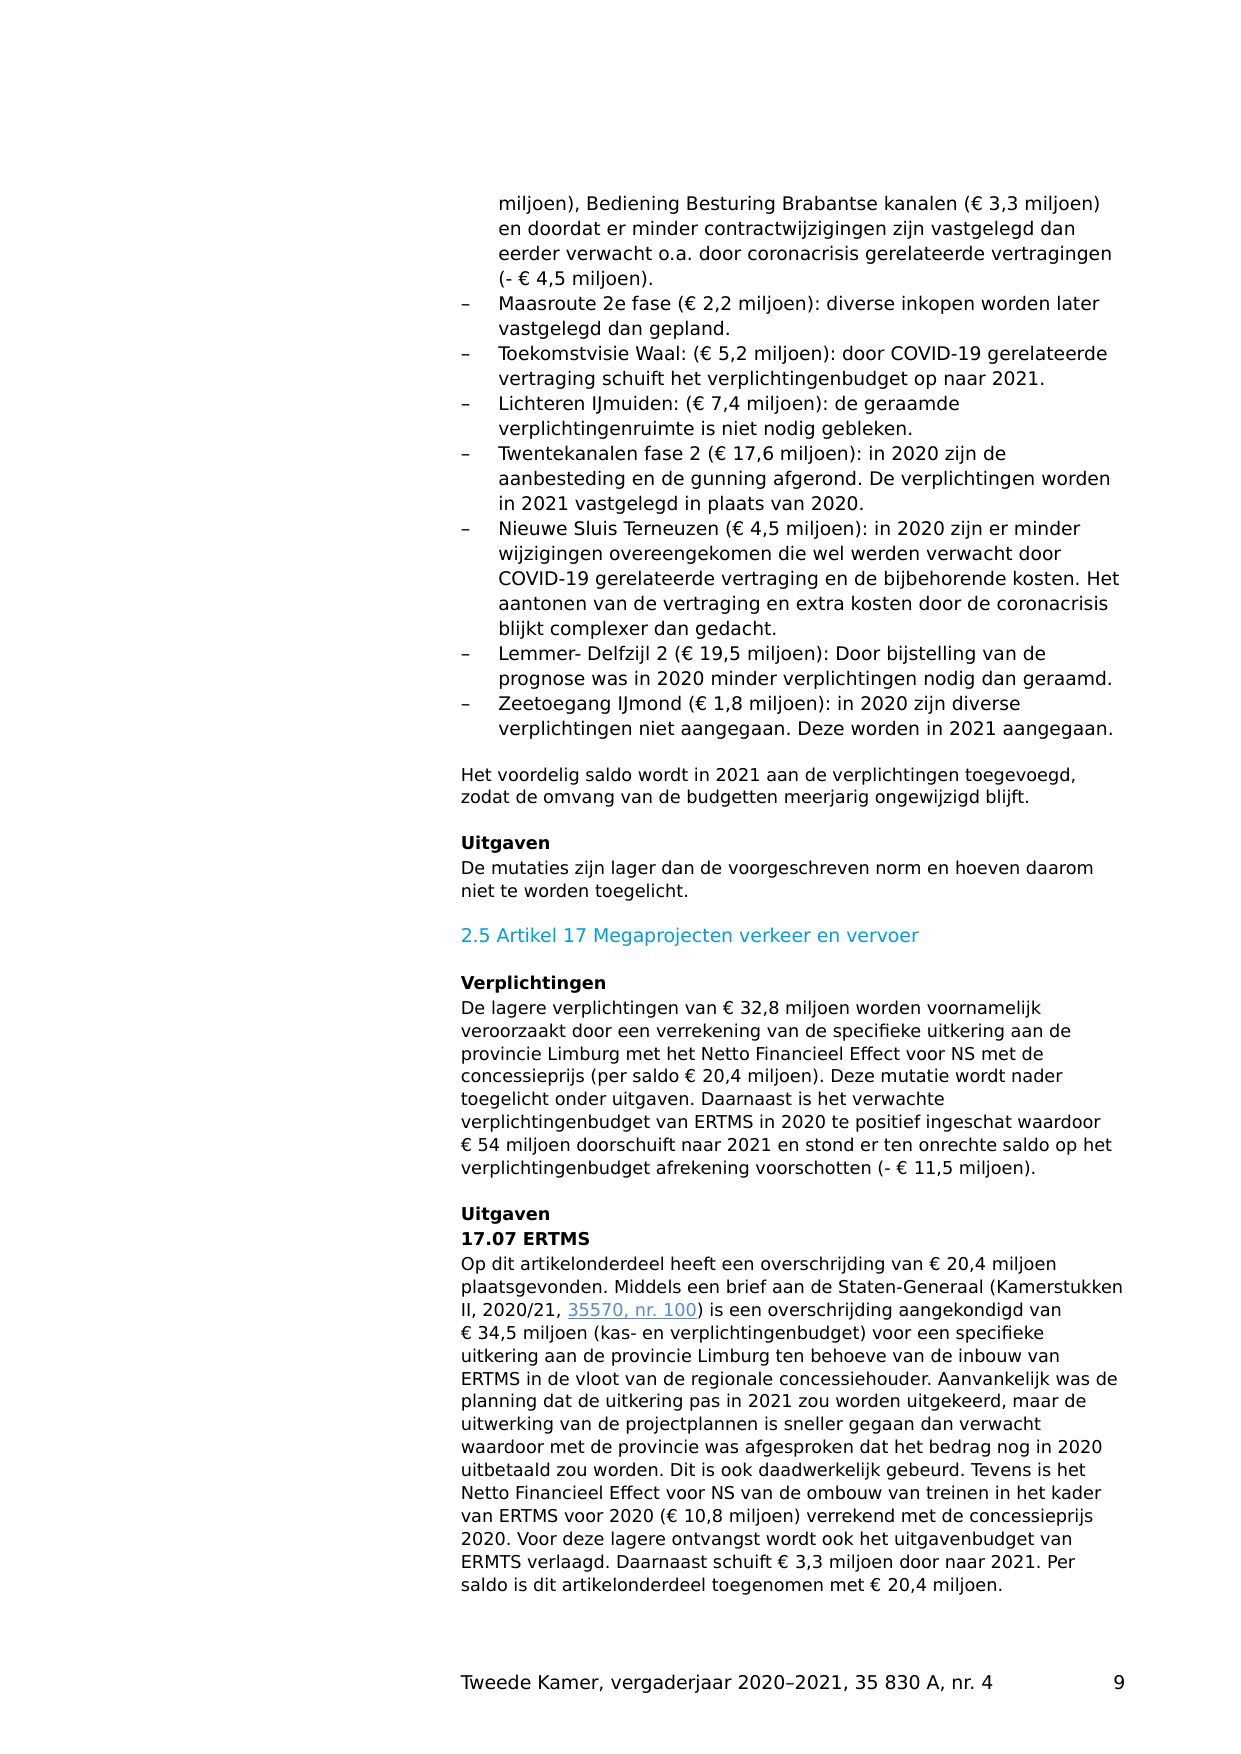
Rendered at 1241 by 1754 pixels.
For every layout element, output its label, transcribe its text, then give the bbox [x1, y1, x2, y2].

list Lichteren IJmuiden: (€ 7,4 miljoen): de geraamde verplichtingenruimte is niet nodig gebleken. [461, 391, 1125, 441]
list Nieuwe Sluis Terneuzen (€ 4,5 miljoen): in 2020 zijn er minder wijzigingen overeengekomen die wel werden verwacht door COVID-19 gerelateerde vertraging en de bijbehorende kosten. Het aantonen van de vertraging en extra kosten door de coronacrisis blijkt complexer dan gedacht. [461, 516, 1125, 641]
text Het voordelig saldo wordt in 2021 aan de verplichtingen toegevoegd, zodat de omvang van de budgetten meerjarig ongewijzigd blijft. [461, 763, 1125, 808]
list Zeetoegang IJmond (€ 1,8 miljoen): in 2020 zijn diverse verplichtingen niet aangegaan. Deze worden in 2021 aangegaan. [461, 691, 1125, 741]
list miljoen), Bediening Besturing Brabantse kanalen (€ 3,3 miljoen) en doordat er minder contractwijzigingen zijn vastgelegd dan eerder verwacht o.a. door coronacrisis gerelateerde vertragingen (- € 4,5 miljoen). [461, 191, 1125, 291]
title 2.5 Artikel 17 Megaprojecten verkeer en vervoer [461, 925, 1125, 947]
list Twentekanalen fase 2 (€ 17,6 miljoen): in 2020 zijn de aanbesteding en de gunning afgerond. De verplichtingen worden in 2021 vastgelegd in plaats van 2020. [461, 441, 1125, 516]
text 17.07 ERTMS [461, 1227, 1125, 1250]
text Uitgaven [461, 1202, 1125, 1225]
list Toekomstvisie Waal: (€ 5,2 miljoen): door COVID-19 gerelateerde vertraging schuift het verplichtingenbudget op naar 2021. [461, 341, 1125, 391]
list Lemmer- Delfzijl 2 (€ 19,5 miljoen): Door bijstelling van de prognose was in 2020 minder verplichtingen nodig dan geraamd. [461, 641, 1125, 691]
text Uitgaven [461, 831, 1125, 854]
text De mutaties zijn lager dan de voorgeschreven norm en hoeven daarom niet te worden toegelicht. [461, 856, 1125, 902]
text Verplichtingen [461, 971, 1125, 994]
text De lagere verplichtingen van € 32,8 miljoen worden voornamelijk veroorzaakt door een verrekening van de specifieke uitkering aan de provincie Limburg met het Netto Financieel Effect voor NS met de concessieprijs (per saldo € 20,4 miljoen). Deze mutatie wordt nader toegelicht onder uitgaven. Daarnaast is het verwachte verplichtingenbudget van ERTMS in 2020 te positief ingeschat waardoor € 54 miljoen doorschuift naar 2021 en stond er ten onrechte saldo op het verplichtingenbudget afrekening voorschotten (- € 11,5 miljoen). [461, 996, 1125, 1179]
list Maasroute 2e fase (€ 2,2 miljoen): diverse inkopen worden later vastgelegd dan gepland. [461, 291, 1125, 341]
text Op dit artikelonderdeel heeft een overschrijding van € 20,4 miljoen plaatsgevonden. Middels een brief aan de Staten-Generaal (Kamerstukken II, 2020/21, 35570, nr. 100) is een overschrijding aangekondigd van € 34,5 miljoen (kas- en verplichtingenbudget) voor een specifieke uitkering aan de provincie Limburg ten behoeve van de inbouw van ERTMS in de vloot van de regionale concessiehouder. Aanvankelijk was de planning dat de uitkering pas in 2021 zou worden uitgekeerd, maar de uitwerking van de projectplannen is sneller gegaan dan verwacht waardoor met de provincie was afgesproken dat het bedrag nog in 2020 uitbetaald zou worden. Dit is ook daadwerkelijk gebeurd. Tevens is het Netto Financieel Effect voor NS van de ombouw van treinen in het kader van ERTMS voor 2020 (€ 10,8 miljoen) verrekend met de concessieprijs 2020. Voor deze lagere ontvangst wordt ook het uitgavenbudget van ERMTS verlaagd. Daarnaast schuift € 3,3 miljoen door naar 2021. Per saldo is dit artikelonderdeel toegenomen met € 20,4 miljoen. [461, 1252, 1125, 1596]
